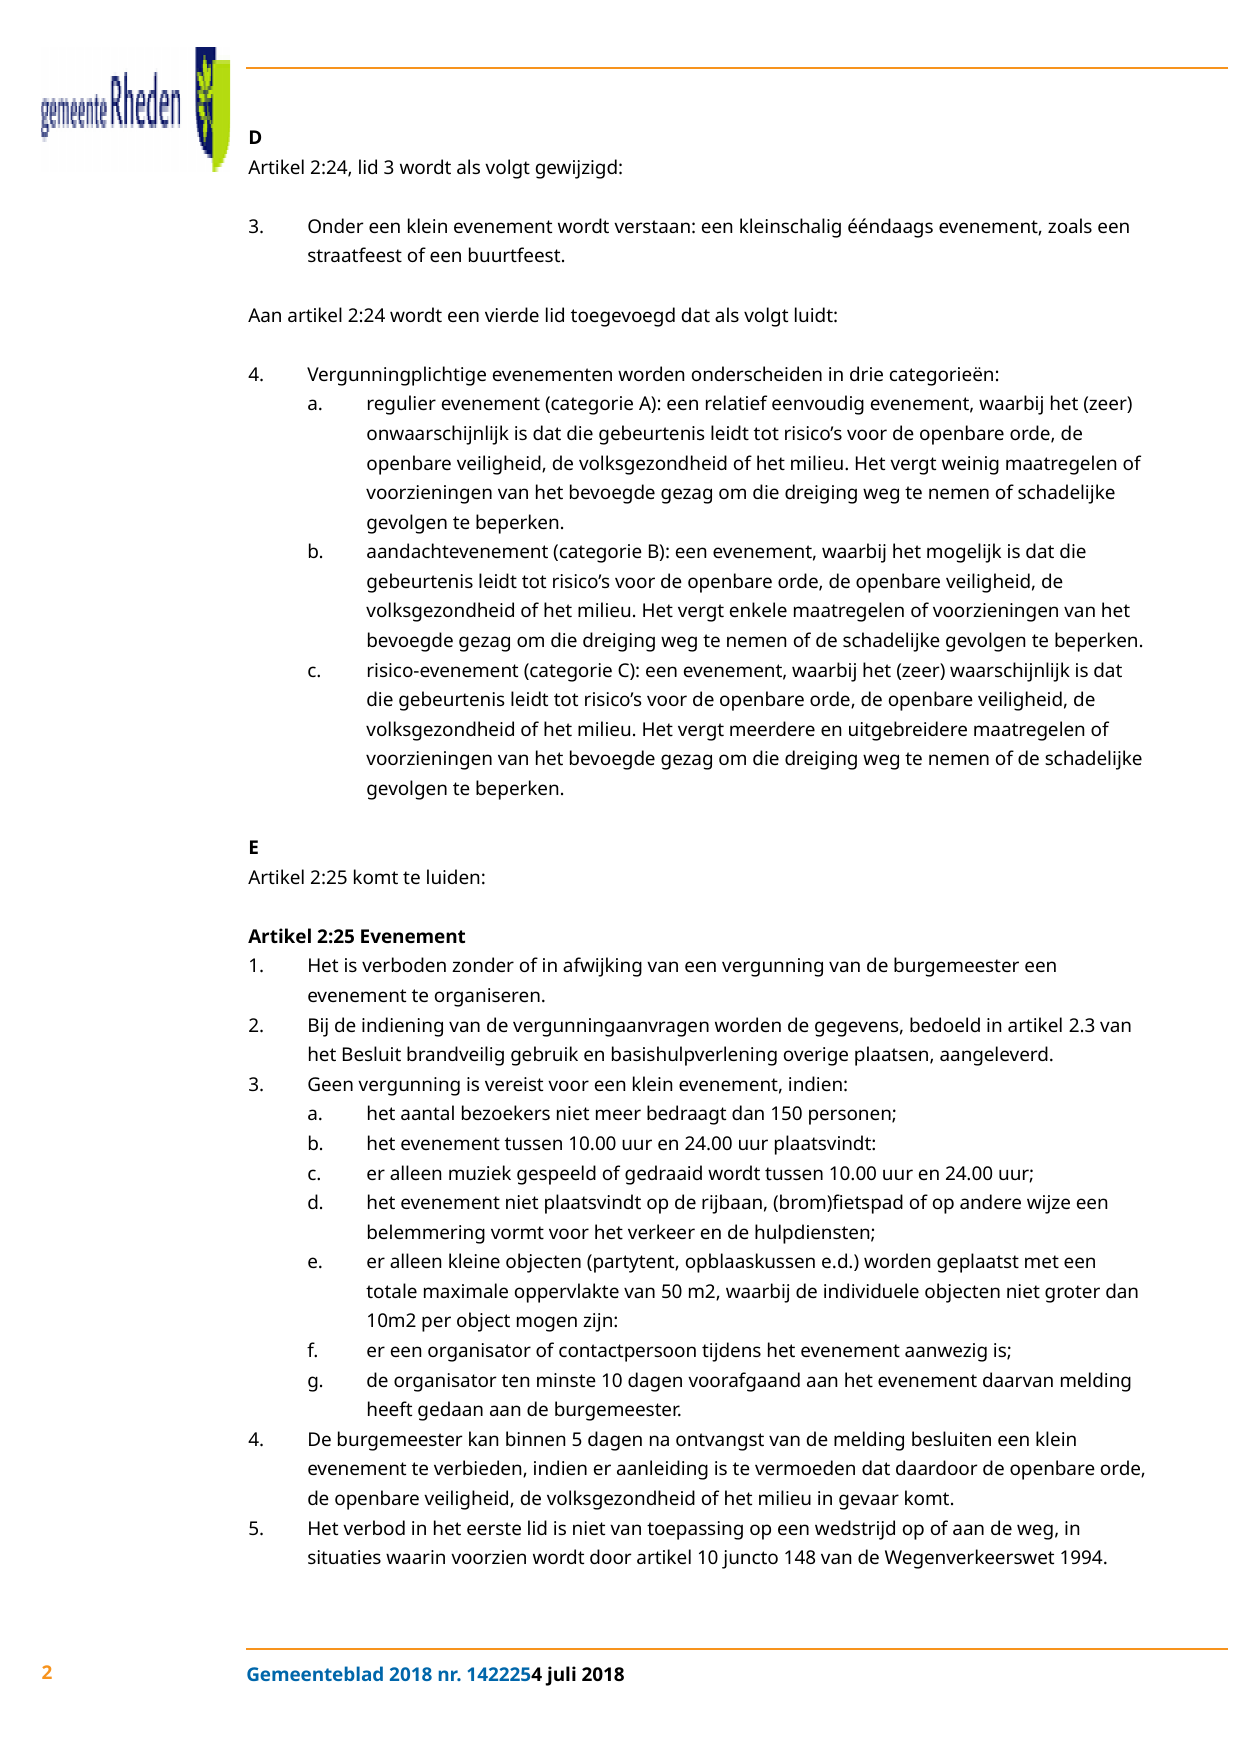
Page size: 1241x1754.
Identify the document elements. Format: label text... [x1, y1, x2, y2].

list de organisator ten minste 10 dagen voorafgaand aan het evenement daarvan melding heeft gedaan aan de burgemeester. [307, 1367, 1152, 1422]
list het evenement niet plaatsvindt op de rijbaan, (brom)fietspad of op andere wijze een belemmering vormt voor het verkeer en de hulpdiensten; [307, 1189, 1152, 1245]
list er alleen muziek gespeeld of gedraaid wordt tussen 10.00 uur en 24.00 uur; [307, 1160, 1152, 1186]
list Het is verboden zonder of in afwijking van een vergunning van de burgemeester een evenement te organiseren. [248, 953, 1152, 1008]
text Artikel 2:24, lid 3 wordt als volgt gewijzigd: [248, 154, 1152, 180]
picture [41, 47, 231, 172]
list het aantal bezoekers niet meer bedraagt dan 150 personen; [307, 1101, 1152, 1126]
list er alleen kleine objecten (partytent, opblaaskussen e.d.) worden geplaatst met een totale maximale oppervlakte van 50 m2, waarbij de individuele objecten niet groter dan 10m2 per object mogen zijn: [307, 1248, 1152, 1333]
text Aan artikel 2:24 wordt een vierde lid toegevoegd dat als volgt luidt: [248, 302, 1152, 328]
list Bij de indiening van de vergunningaanvragen worden de gegevens, bedoeld in artikel 2.3 van het Besluit brandveilig gebruik en basishulpverlening overige plaatsen, aangeleverd. [248, 1012, 1152, 1067]
text Artikel 2:25 komt te luiden: [248, 864, 1152, 890]
list De burgemeester kan binnen 5 dagen na ontvangst van de melding besluiten een klein evenement te verbieden, indien er aanleiding is te vermoeden dat daardoor de openbare orde, de openbare veiligheid, de volksgezondheid of het milieu in gevaar komt. [248, 1426, 1152, 1511]
text D [248, 124, 1152, 150]
list er een organisator of contactpersoon tijdens het evenement aanwezig is; [307, 1337, 1152, 1363]
text Artikel 2:25 Evenement [248, 923, 1152, 949]
list Onder een klein evenement wordt verstaan: een kleinschalig ééndaags evenement, zoals een straatfeest of een buurtfeest. [248, 213, 1152, 268]
list aandachtevenement (categorie B): een evenement, waarbij het mogelijk is dat die gebeurtenis leidt tot risico’s voor de openbare orde, de openbare veiligheid, de volksgezondheid of het milieu. Het vergt enkele maatregelen of voorzieningen van het bevoegde gezag om die dreiging weg te nemen of de schadelijke gevolgen te beperken. [307, 538, 1152, 653]
list Het verbod in het eerste lid is niet van toepassing op een wedstrijd op of aan de weg, in situaties waarin voorzien wordt door artikel 10 juncto 148 van de Wegenverkeerswet 1994. [248, 1515, 1152, 1570]
list risico-evenement (categorie C): een evenement, waarbij het (zeer) waarschijnlijk is dat die gebeurtenis leidt tot risico’s voor de openbare orde, de openbare veiligheid, de volksgezondheid of het milieu. Het vergt meerdere en uitgebreidere maatregelen of voorzieningen van het bevoegde gezag om die dreiging weg te nemen of de schadelijke gevolgen te beperken. [307, 657, 1152, 801]
list het evenement tussen 10.00 uur en 24.00 uur plaatsvindt: [307, 1130, 1152, 1156]
list Geen vergunning is vereist voor een klein evenement, indien: [248, 1071, 1152, 1097]
text E [248, 834, 1152, 860]
list Vergunningplichtige evenementen worden onderscheiden in drie categorieën: [248, 361, 1152, 387]
list regulier evenement (categorie A): een relatief eenvoudig evenement, waarbij het (zeer) onwaarschijnlijk is dat die gebeurtenis leidt tot risico’s voor de openbare orde, de openbare veiligheid, de volksgezondheid of het milieu. Het vergt weinig maatregelen of voorzieningen van het bevoegde gezag om die dreiging weg te nemen of schadelijke gevolgen te beperken. [307, 391, 1152, 535]
